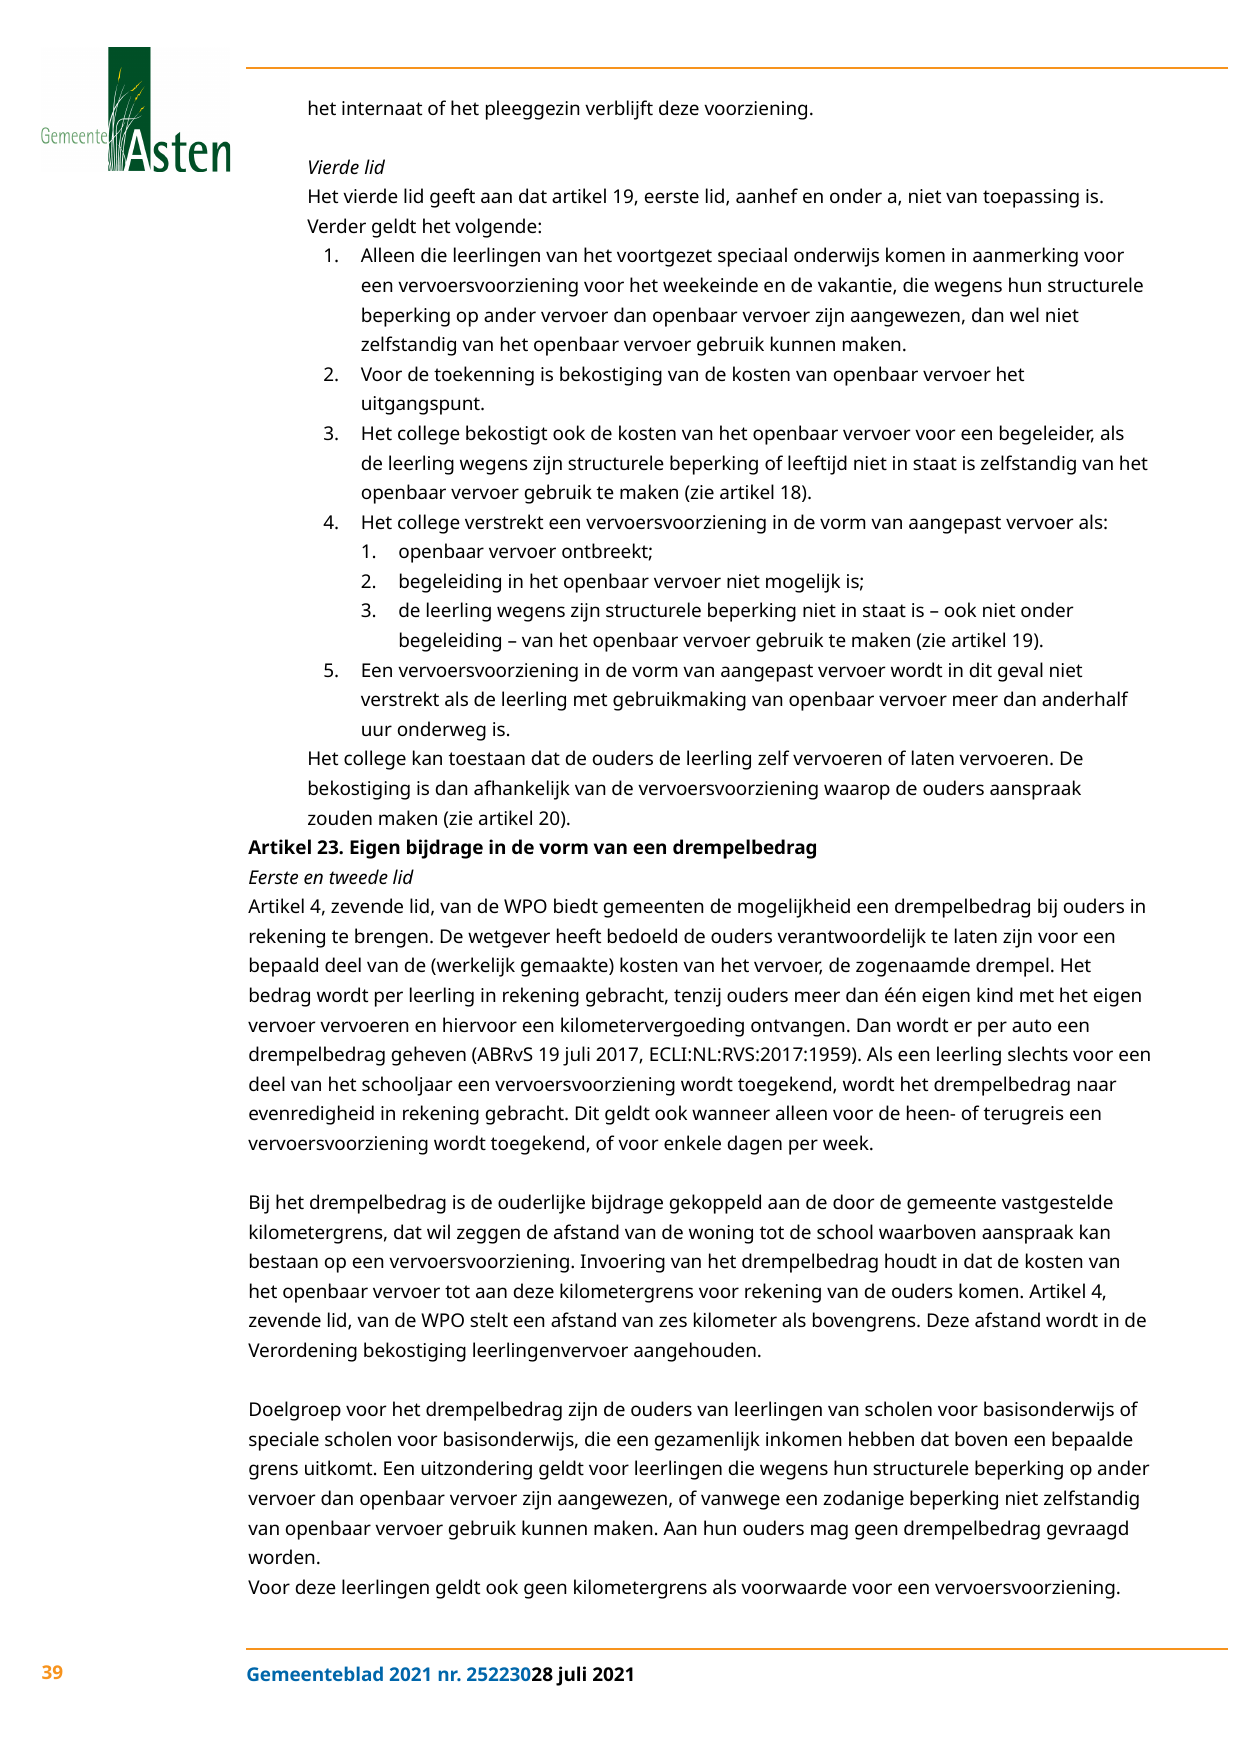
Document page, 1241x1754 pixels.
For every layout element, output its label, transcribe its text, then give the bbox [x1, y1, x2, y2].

picture [41, 47, 231, 172]
list Alleen die leerlingen van het voortgezet speciaal onderwijs komen in aanmerking voor een vervoersvoorziening voor het weekeinde en de vakantie, die wegens hun structurele beperking op ander vervoer dan openbaar vervoer zijn aangewezen, dan wel niet zelfstandig van het openbaar vervoer gebruik kunnen maken. [323, 243, 1152, 357]
text Eerste en tweede lid [248, 864, 1152, 890]
text Artikel 4, zevende lid, van de WPO biedt gemeenten de mogelijkheid een drempelbedrag bij ouders in rekening te brengen. De wetgever heeft bedoeld de ouders verantwoordelijk te laten zijn voor een bepaald deel van de (werkelijk gemaakte) kosten van het vervoer, de zogenaamde drempel. Het bedrag wordt per leerling in rekening gebracht, tenzij ouders meer dan één eigen kind met het eigen vervoer vervoeren en hiervoor een kilometervergoeding ontvangen. Dan wordt er per auto een drempelbedrag geheven (ABRvS 19 juli 2017, ECLI:NL:RVS:2017:1959). Als een leerling slechts voor een deel van het schooljaar een vervoersvoorziening wordt toegekend, wordt het drempelbedrag naar evenredigheid in rekening gebracht. Dit geldt ook wanneer alleen voor de heen- of terugreis een vervoersvoorziening wordt toegekend, of voor enkele dagen per week. [248, 893, 1152, 1156]
text Bij het drempelbedrag is de ouderlijke bijdrage gekoppeld aan de door de gemeente vastgestelde kilometergrens, dat wil zeggen de afstand van de woning tot de school waarboven aanspraak kan bestaan op een vervoersvoorziening. Invoering van het drempelbedrag houdt in dat de kosten van het openbaar vervoer tot aan deze kilometergrens voor rekening van de ouders komen. Artikel 4, zevende lid, van de WPO stelt een afstand van zes kilometer als bovengrens. Deze afstand wordt in de Verordening bekostiging leerlingenvervoer aangehouden. [248, 1189, 1152, 1363]
list begeleiding in het openbaar vervoer niet mogelijk is; [361, 568, 1152, 594]
list Het vierde lid geeft aan dat artikel 19, eerste lid, aanhef en onder a, niet van toepassing is. Verder geldt het volgende: [248, 183, 1152, 239]
text Artikel 23. Eigen bijdrage in de vorm van een drempelbedrag [248, 834, 1152, 860]
list de leerling wegens zijn structurele beperking niet in staat is – ook niet onder begeleiding – van het openbaar vervoer gebruik te maken (zie artikel 19). [361, 598, 1152, 653]
list Het college bekostigt ook de kosten van het openbaar vervoer voor een begeleider, als de leerling wegens zijn structurele beperking of leeftijd niet in staat is zelfstandig van het openbaar vervoer gebruik te maken (zie artikel 18). [323, 420, 1152, 505]
list Voor de toekenning is bekostiging van de kosten van openbaar vervoer het uitgangspunt. [323, 361, 1152, 416]
list openbaar vervoer ontbreekt; [361, 538, 1152, 564]
list Vierde lid [248, 154, 1152, 180]
list Het college kan toestaan dat de ouders de leerling zelf vervoeren of laten vervoeren. De bekostiging is dan afhankelijk van de vervoersvoorziening waarop de ouders aanspraak zouden maken (zie artikel 20). [248, 746, 1152, 831]
list Het college verstrekt een vervoersvoorziening in de vorm van aangepast vervoer als: [323, 509, 1152, 535]
list het internaat of het pleeggezin verblijft deze voorziening. [248, 95, 1152, 121]
list Een vervoersvoorziening in de vorm van aangepast vervoer wordt in dit geval niet verstrekt als de leerling met gebruikmaking van openbaar vervoer meer dan anderhalf uur onderweg is. [323, 657, 1152, 742]
text Voor deze leerlingen geldt ook geen kilometergrens als voorwaarde voor een vervoersvoorziening. [248, 1574, 1152, 1600]
text Doelgroep voor het drempelbedrag zijn de ouders van leerlingen van scholen voor basisonderwijs of speciale scholen voor basisonderwijs, die een gezamenlijk inkomen hebben dat boven een bepaalde grens uitkomt. Een uitzondering geldt voor leerlingen die wegens hun structurele beperking op ander vervoer dan openbaar vervoer zijn aangewezen, of vanwege een zodanige beperking niet zelfstandig van openbaar vervoer gebruik kunnen maken. Aan hun ouders mag geen drempelbedrag gevraagd worden. [248, 1396, 1152, 1570]
